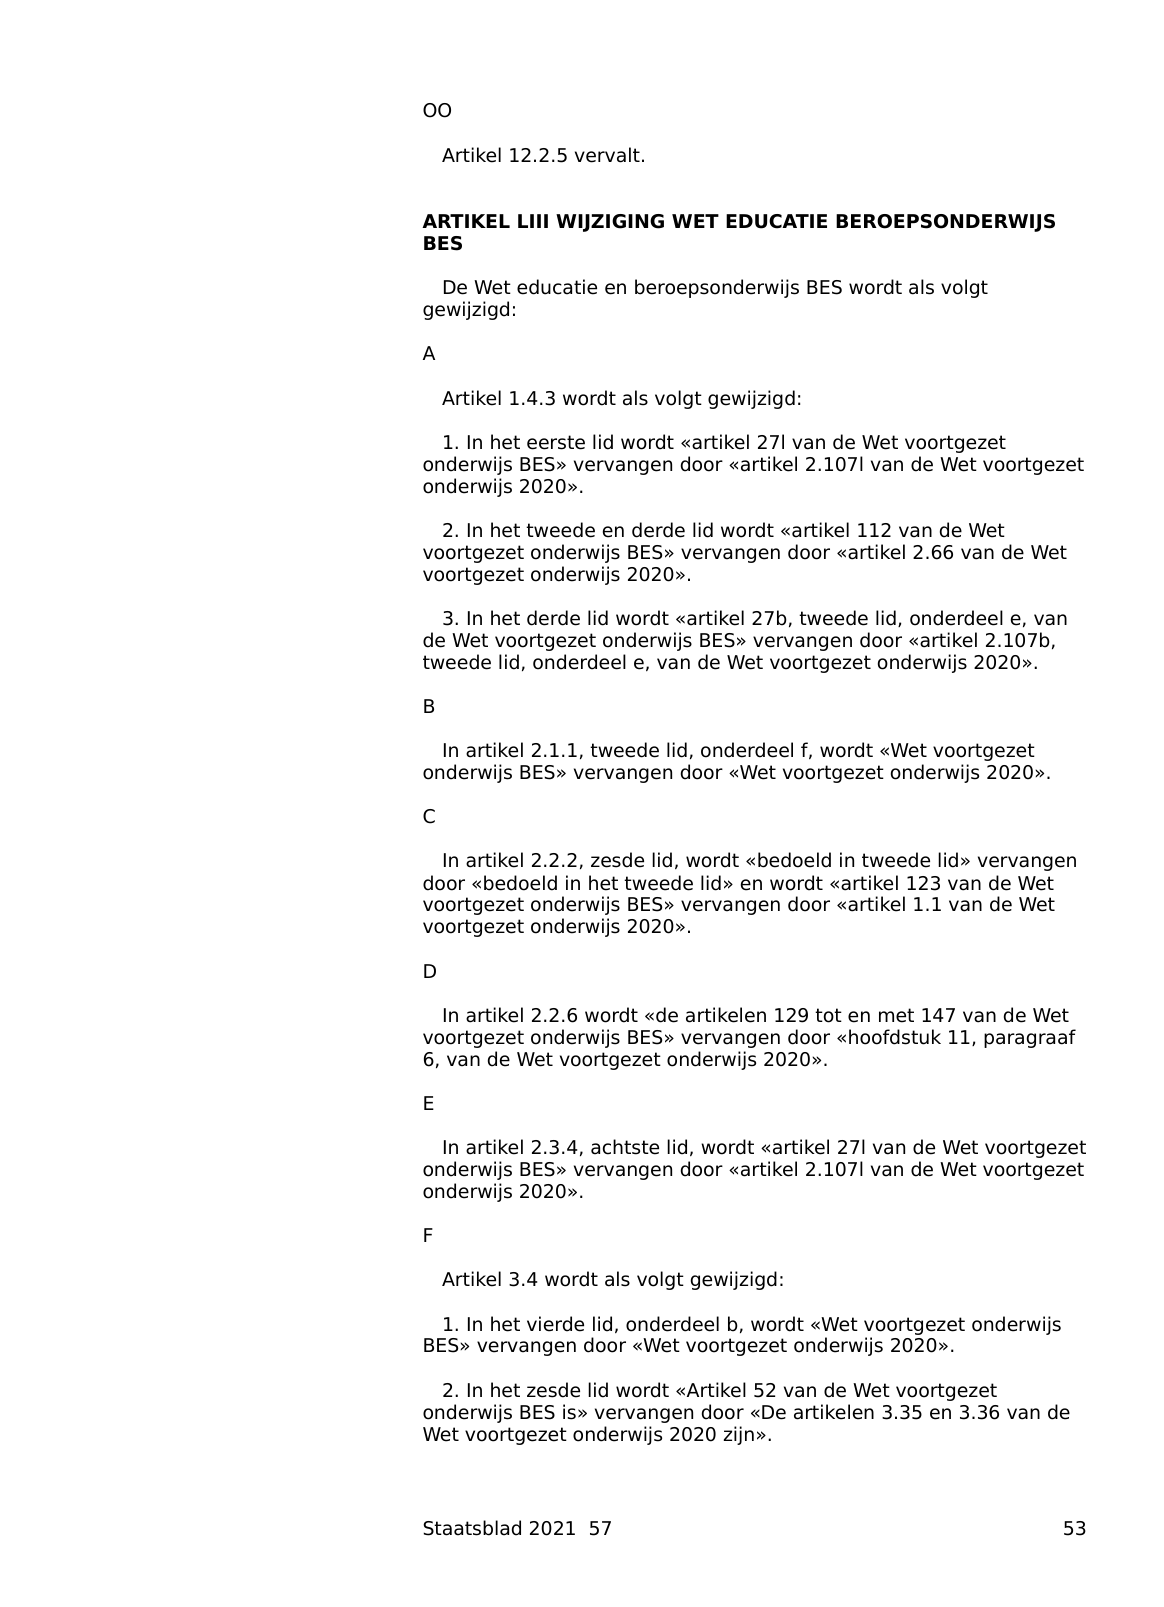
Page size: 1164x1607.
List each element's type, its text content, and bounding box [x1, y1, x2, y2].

text 1. In het eerste lid wordt «artikel 27l van de Wet voortgezet onderwijs BES» vervangen door «artikel 2.107l van de Wet voortgezet onderwijs 2020». [422, 432, 1087, 497]
text OO [422, 100, 1087, 122]
text In artikel 2.2.2, zesde lid, wordt «bedoeld in tweede lid» vervangen door «bedoeld in het tweede lid» en wordt «artikel 123 van de Wet voortgezet onderwijs BES» vervangen door «artikel 1.1 van de Wet voortgezet onderwijs 2020». [422, 850, 1087, 938]
text A [422, 343, 1087, 365]
text C [422, 806, 1087, 828]
text E [422, 1093, 1087, 1115]
text In artikel 2.3.4, achtste lid, wordt «artikel 27l van de Wet voortgezet onderwijs BES» vervangen door «artikel 2.107l van de Wet voortgezet onderwijs 2020». [422, 1137, 1087, 1203]
text F [422, 1225, 1087, 1247]
text Artikel 3.4 wordt als volgt gewijzigd: [422, 1269, 1087, 1291]
text In artikel 2.2.6 wordt «de artikelen 129 tot en met 147 van de Wet voortgezet onderwijs BES» vervangen door «hoofdstuk 11, paragraaf 6, van de Wet voortgezet onderwijs 2020». [422, 1005, 1087, 1071]
subtitle ARTIKEL LIII WIJZIGING WET EDUCATIE BEROEPSONDERWIJS BES [422, 211, 1087, 255]
text 2. In het tweede en derde lid wordt «artikel 112 van de Wet voortgezet onderwijs BES» vervangen door «artikel 2.66 van de Wet voortgezet onderwijs 2020». [422, 520, 1087, 586]
text In artikel 2.1.1, tweede lid, onderdeel f, wordt «Wet voortgezet onderwijs BES» vervangen door «Wet voortgezet onderwijs 2020». [422, 740, 1087, 784]
text 2. In het zesde lid wordt «Artikel 52 van de Wet voortgezet onderwijs BES is» vervangen door «De artikelen 3.35 en 3.36 van de Wet voortgezet onderwijs 2020 zijn». [422, 1379, 1087, 1446]
text 1. In het vierde lid, onderdeel b, wordt «Wet voortgezet onderwijs BES» vervangen door «Wet voortgezet onderwijs 2020». [422, 1313, 1087, 1357]
text De Wet educatie en beroepsonderwijs BES wordt als volgt gewijzigd: [422, 277, 1087, 321]
text B [422, 696, 1087, 718]
text D [422, 961, 1087, 982]
text Artikel 12.2.5 vervalt. [422, 144, 1087, 167]
text Artikel 1.4.3 wordt als volgt gewijzigd: [422, 387, 1087, 409]
text 3. In het derde lid wordt «artikel 27b, tweede lid, onderdeel e, van de Wet voortgezet onderwijs BES» vervangen door «artikel 2.107b, tweede lid, onderdeel e, van de Wet voortgezet onderwijs 2020». [422, 608, 1087, 674]
